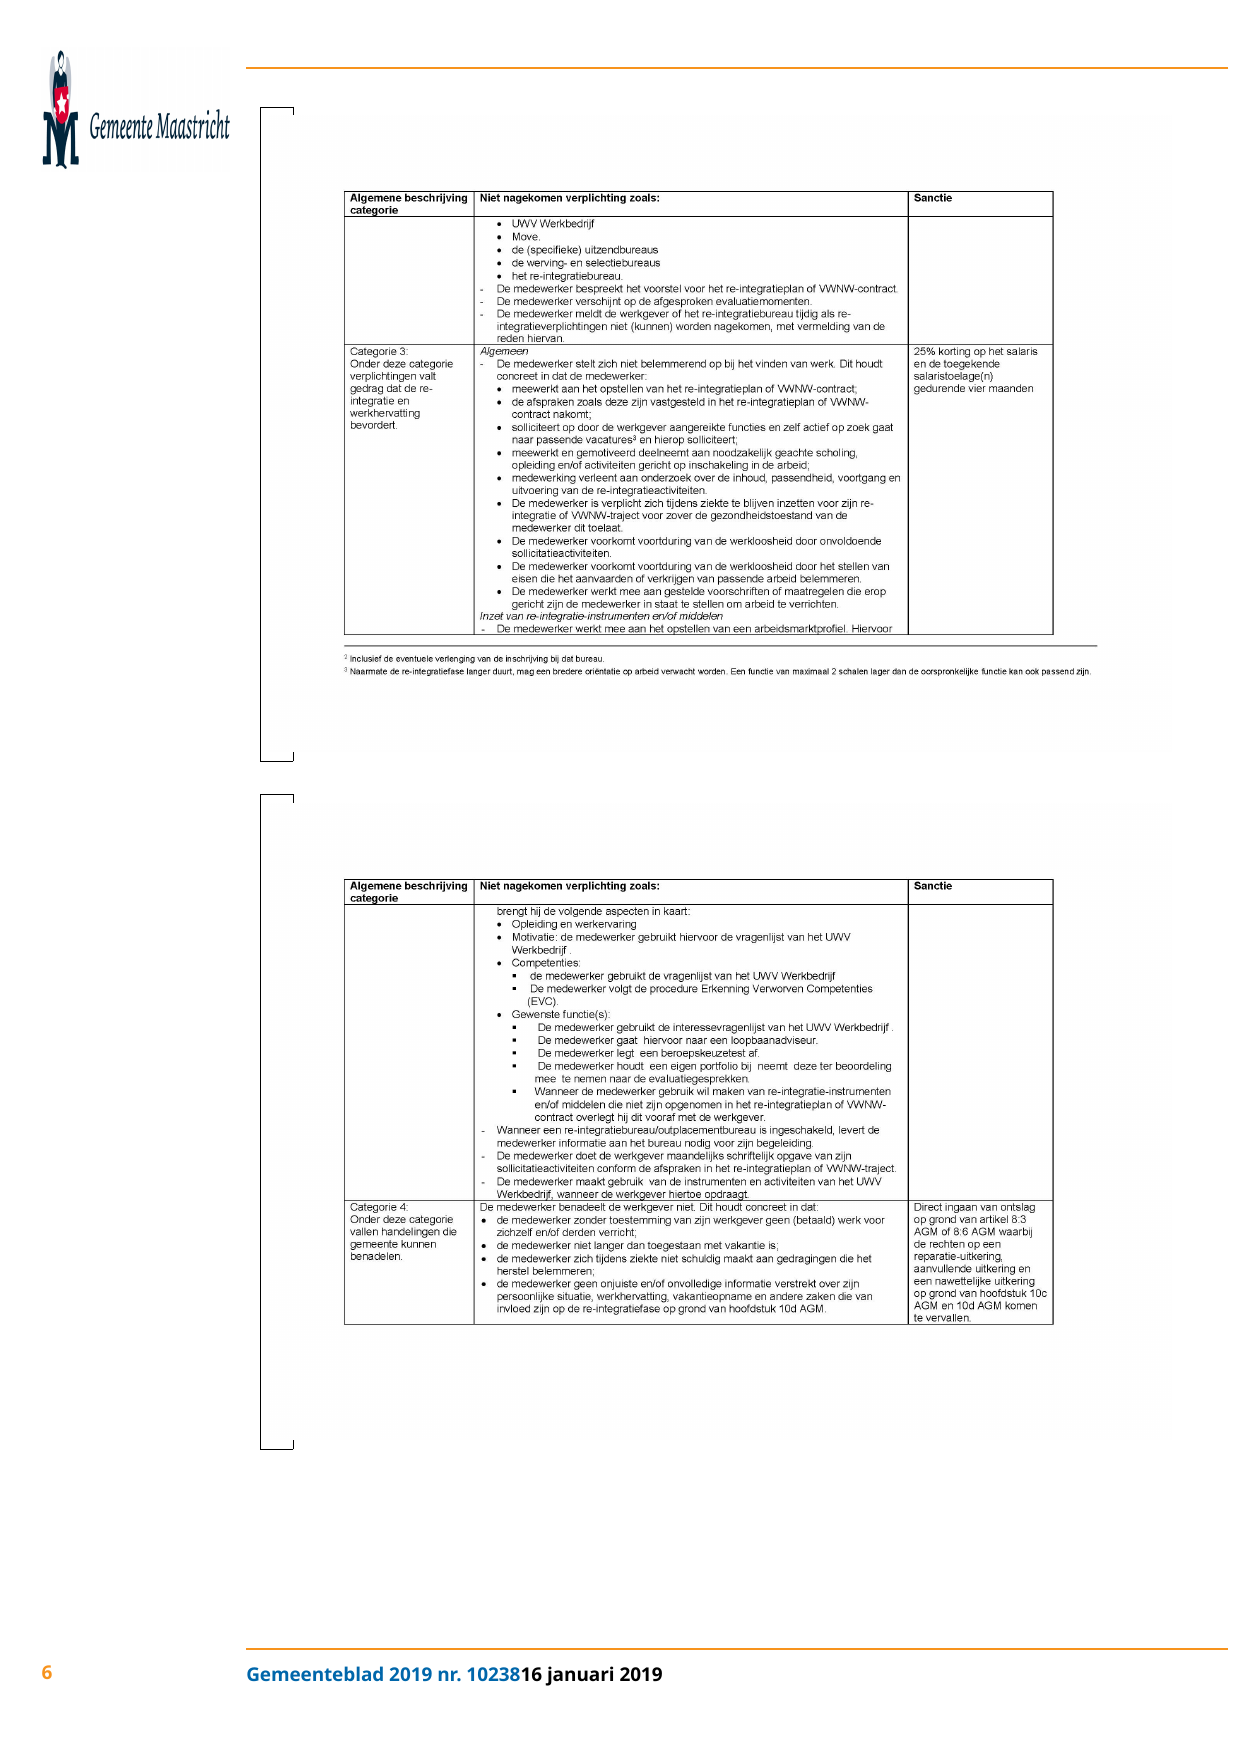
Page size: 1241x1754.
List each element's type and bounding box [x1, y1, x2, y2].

picture [268, 803, 1173, 1440]
picture [41, 47, 231, 172]
picture [268, 115, 1173, 752]
